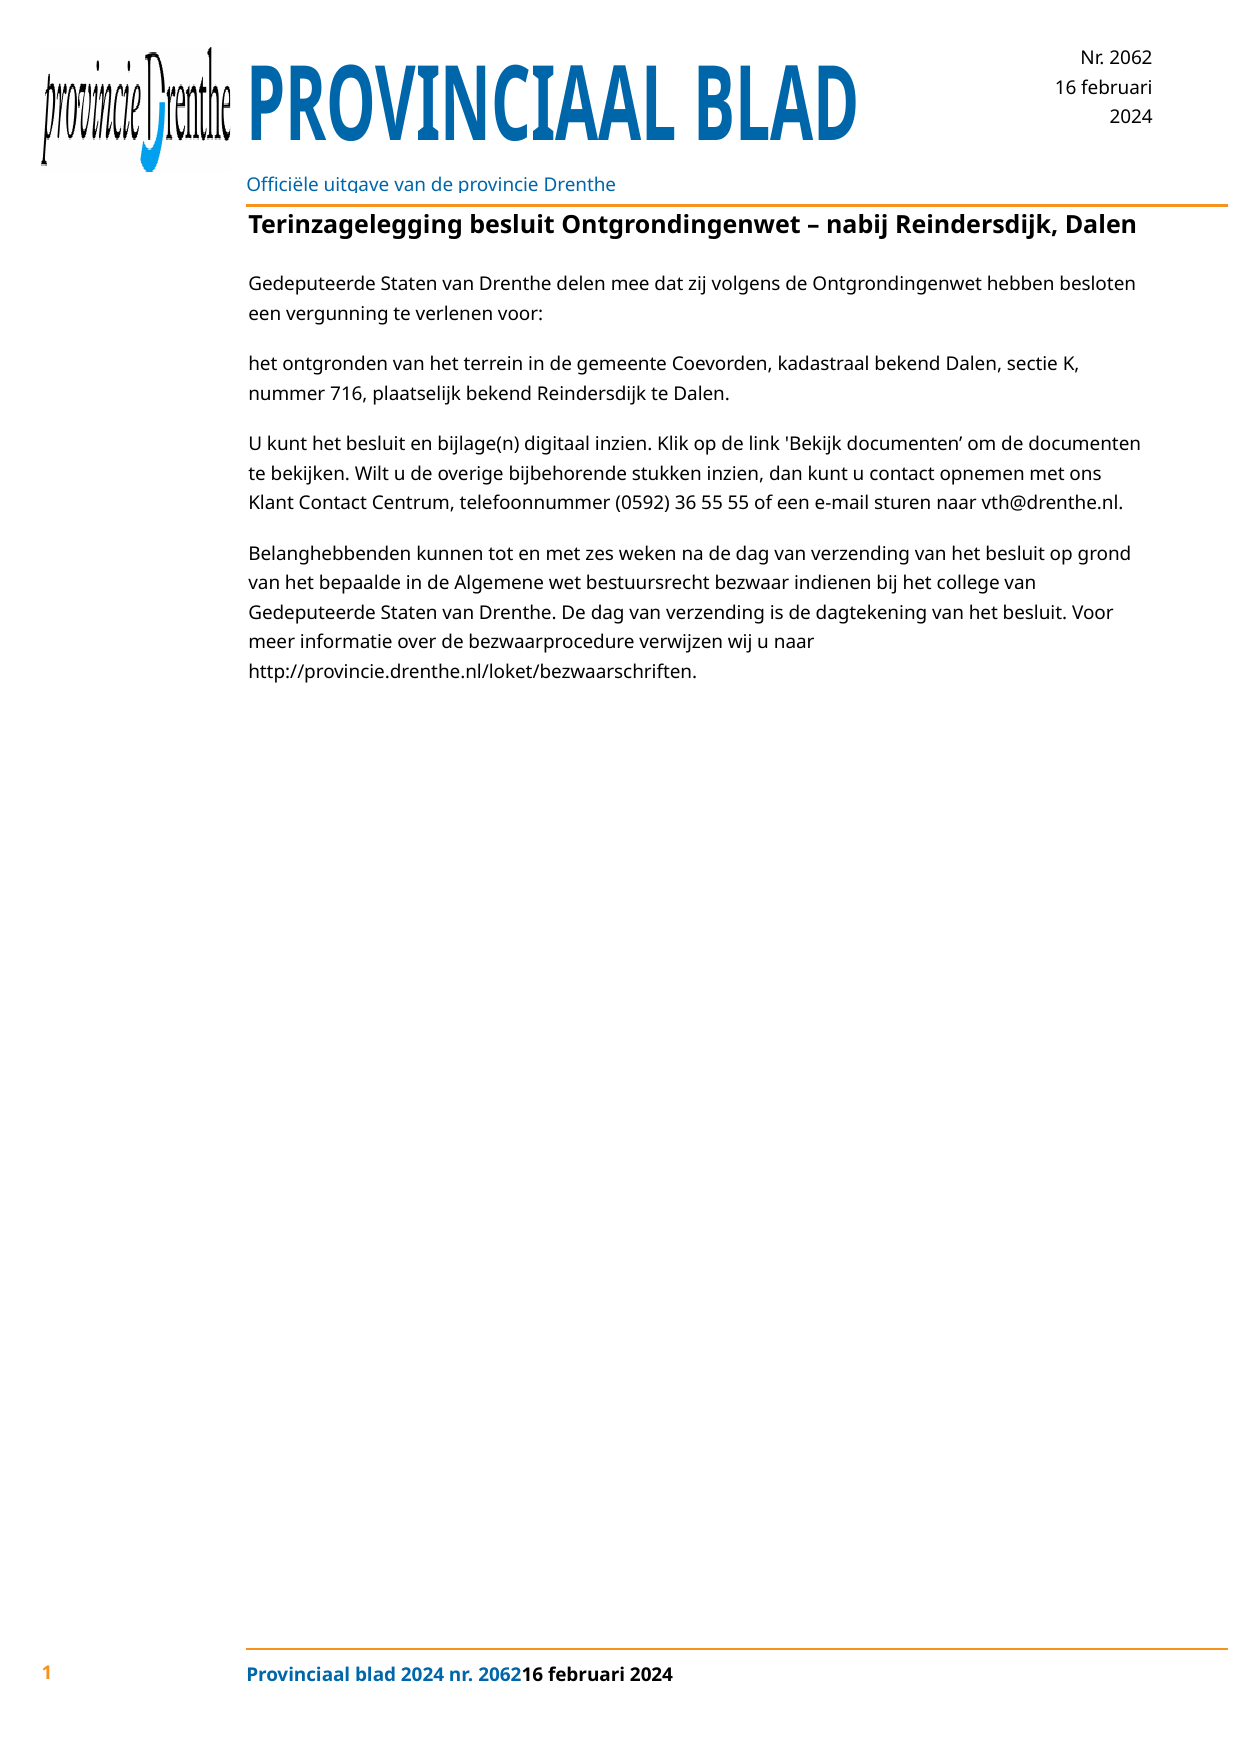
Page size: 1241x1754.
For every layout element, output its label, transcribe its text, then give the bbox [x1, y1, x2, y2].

text U kunt het besluit en bijlage(n) digitaal inzien. Klik op de link 'Bekijk documenten’ om de documenten te bekijken. Wilt u de overige bijbehorende stukken inzien, dan kunt u contact opnemen met ons Klant Contact Centrum, telefoonnummer (0592) 36 55 55 of een e-mail sturen naar vth@drenthe.nl. [248, 430, 1152, 515]
text Belanghebbenden kunnen tot en met zes weken na de dag van verzending van het besluit op grond van het bepaalde in de Algemene wet bestuursrecht bezwaar indienen bij het college van Gedeputeerde Staten van Drenthe. De dag van verzending is de dagtekening van het besluit. Voor meer informatie over de bezwaarprocedure verwijzen wij u naar http://provincie.drenthe.nl/loket/bezwaarschriften. [248, 540, 1152, 684]
text Gedeputeerde Staten van Drenthe delen mee dat zij volgens de Ontgrondingenwet hebben besloten een vergunning te verlenen voor: [248, 270, 1152, 326]
text het ontgronden van het terrein in de gemeente Coevorden, kadastraal bekend Dalen, sectie K, nummer 716, plaatselijk bekend Reindersdijk te Dalen. [248, 350, 1152, 406]
picture [41, 47, 231, 172]
text Terinzagelegging besluit Ontgrondingenwet – nabij Reindersdijk, Dalen [248, 207, 1152, 241]
